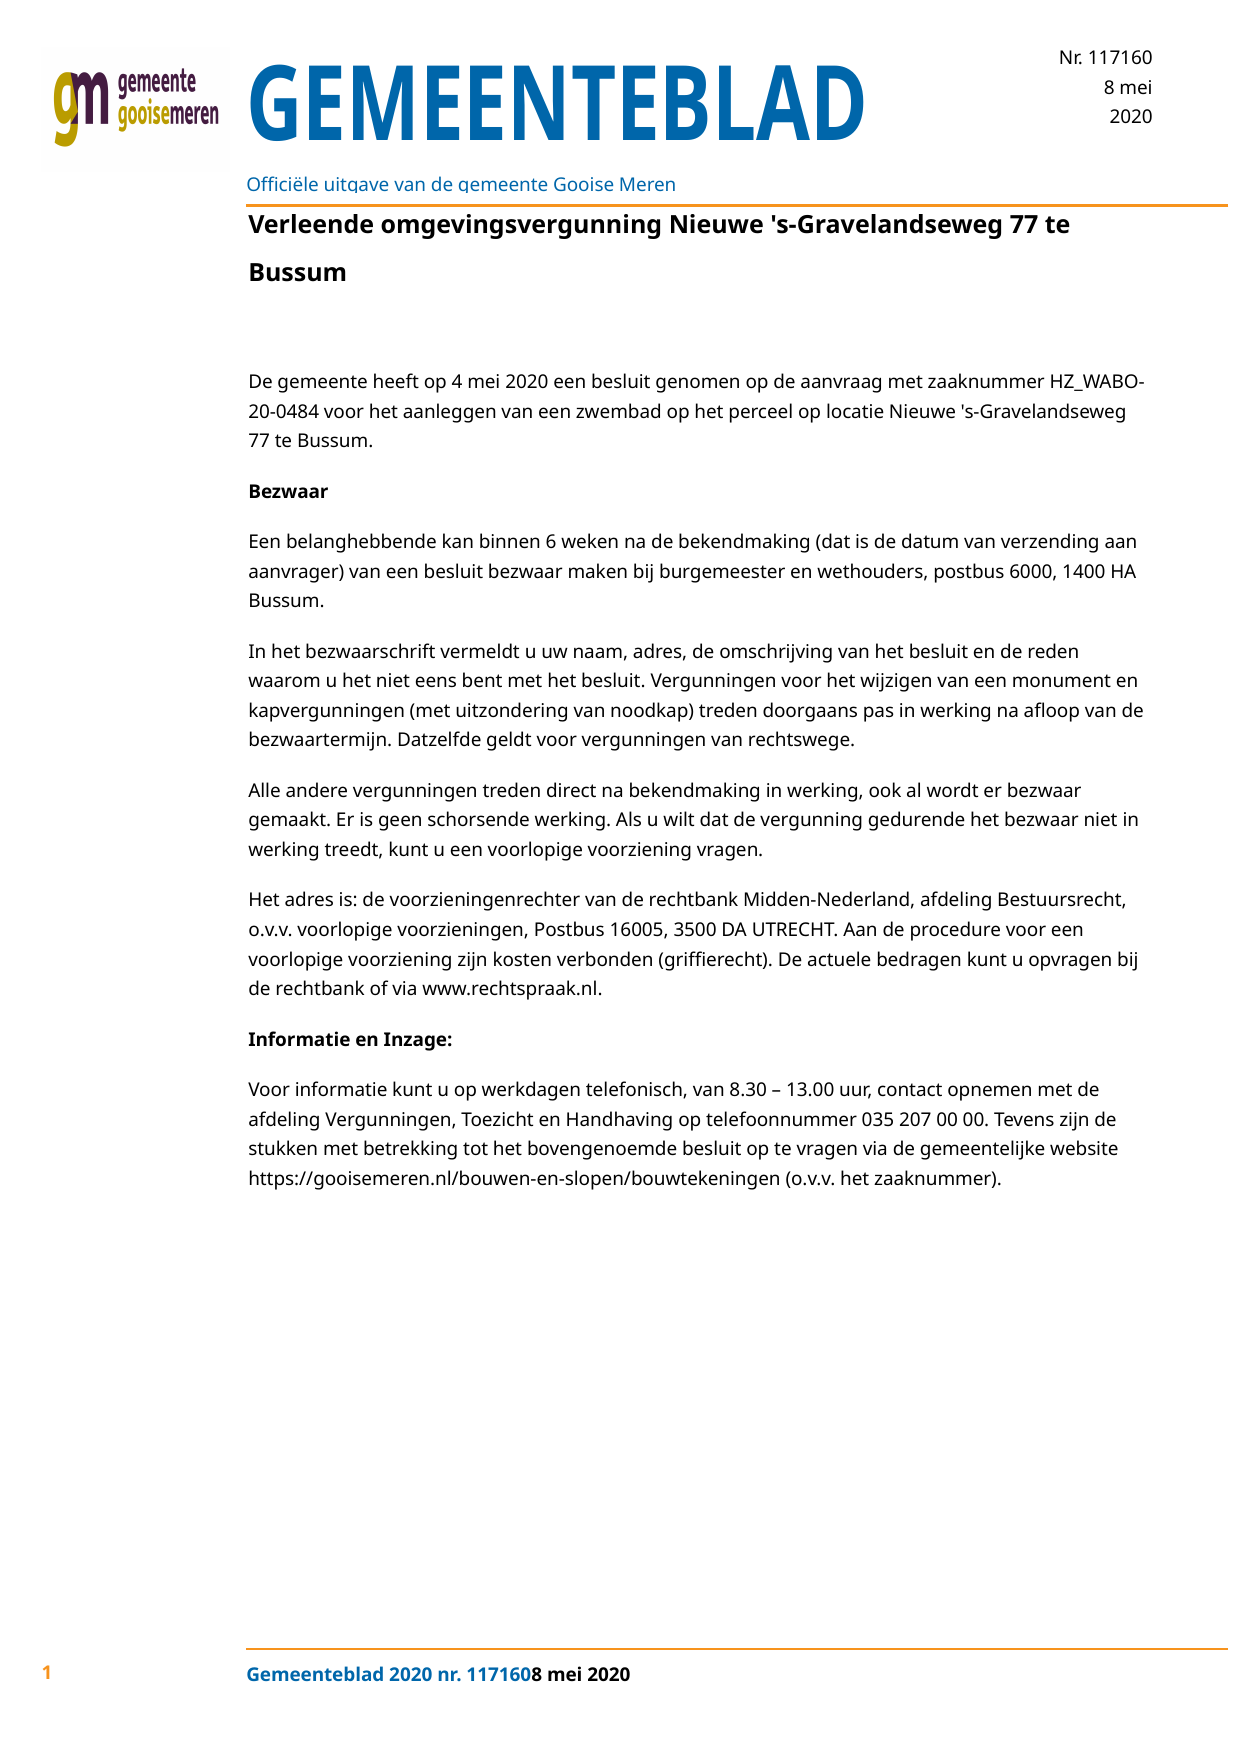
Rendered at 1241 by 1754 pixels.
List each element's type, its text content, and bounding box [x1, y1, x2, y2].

text Het adres is: de voorzieningenrechter van de rechtbank Midden-Nederland, afdeling Bestuursrecht, o.v.v. voorlopige voorzieningen, Postbus 16005, 3500 DA UTRECHT. Aan de procedure voor een voorlopige voorziening zijn kosten verbonden (griffierecht). De actuele bedragen kunt u opvragen bij de rechtbank of via www.rechtspraak.nl. [248, 887, 1152, 1001]
text De gemeente heeft op 4 mei 2020 een besluit genomen op de aanvraag met zaaknummer HZ_WABO-20-0484 voor het aanleggen van een zwembad op het perceel op locatie Nieuwe 's-Gravelandseweg 77 te Bussum. [248, 368, 1152, 453]
text Bezwaar [248, 478, 1152, 504]
text Een belanghebbende kan binnen 6 weken na de bekendmaking (dat is de datum van verzending aan aanvrager) van een besluit bezwaar maken bij burgemeester en wethouders, postbus 6000, 1400 HA Bussum. [248, 528, 1152, 613]
text Voor informatie kunt u op werkdagen telefonisch, van 8.30 – 13.00 uur, contact opnemen met de afdeling Vergunningen, Toezicht en Handhaving op telefoonnummer 035 207 00 00. Tevens zijn de stukken met betrekking tot het bovengenoemde besluit op te vragen via de gemeentelijke website https://gooisemeren.nl/bouwen-en-slopen/bouwtekeningen (o.v.v. het zaaknummer). [248, 1076, 1152, 1191]
text In het bezwaarschrift vermeldt u uw naam, adres, de omschrijving van het besluit en de reden waarom u het niet eens bent met het besluit. Vergunningen voor het wijzigen van een monument en kapvergunningen (met uitzondering van noodkap) treden doorgaans pas in werking na afloop van de bezwaartermijn. Datzelfde geldt voor vergunningen van rechtswege. [248, 638, 1152, 752]
text Verleende omgevingsvergunning Nieuwe 's-Gravelandseweg 77 te Bussum [248, 207, 1152, 288]
text Alle andere vergunningen treden direct na bekendmaking in werking, ook al wordt er bezwaar gemaakt. Er is geen schorsende werking. Als u wilt dat de vergunning gedurende het bezwaar niet in werking treedt, kunt u een voorlopige voorziening vragen. [248, 777, 1152, 862]
picture [41, 47, 231, 172]
text Informatie en Inzage: [248, 1026, 1152, 1052]
